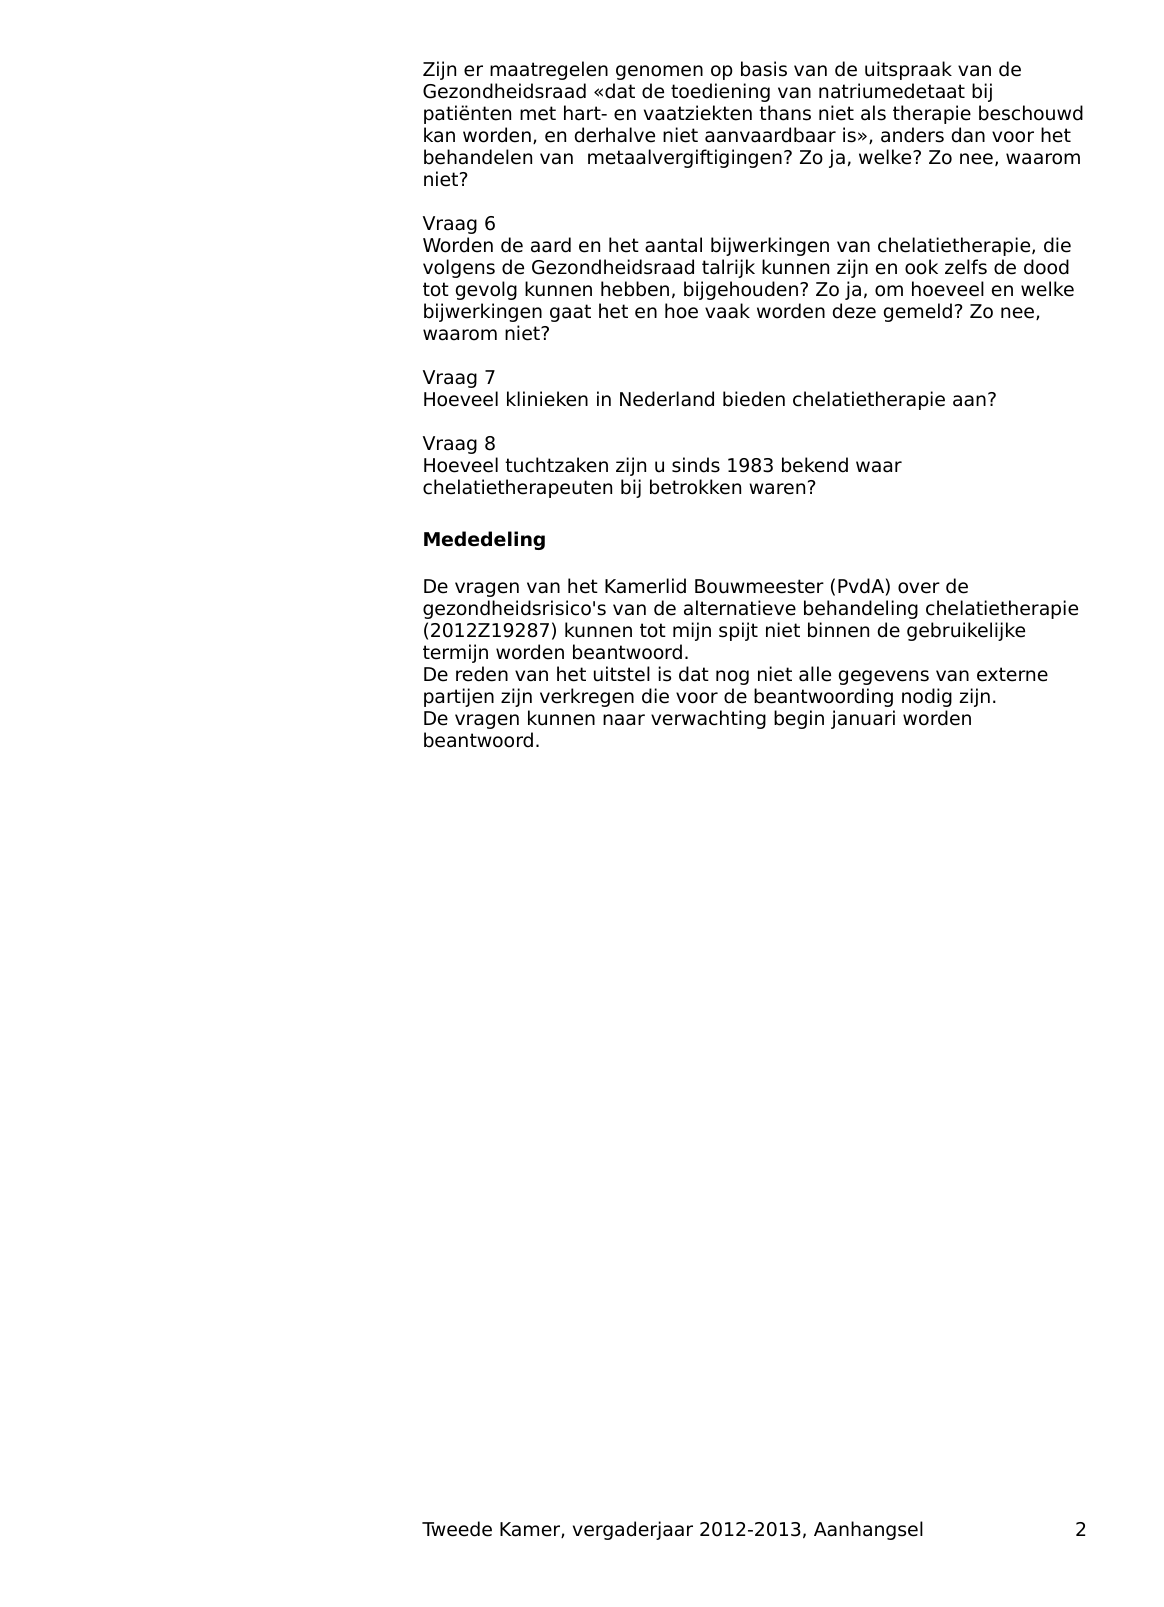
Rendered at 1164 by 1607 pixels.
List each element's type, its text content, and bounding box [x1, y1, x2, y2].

text De reden van het uitstel is dat nog niet alle gegevens van externe partijen zijn verkregen die voor de beantwoording nodig zijn. [422, 664, 1087, 708]
text Vraag 6 [422, 213, 1087, 235]
subtitle Mededeling [422, 529, 1087, 551]
text Vraag 7 [422, 367, 1087, 389]
text Hoeveel klinieken in Nederland bieden chelatietherapie aan? [422, 389, 1087, 411]
text Worden de aard en het aantal bijwerkingen van chelatietherapie, die volgens de Gezondheidsraad talrijk kunnen zijn en ook zelfs de dood tot gevolg kunnen hebben, bijgehouden? Zo ja, om hoeveel en welke bijwerkingen gaat het en hoe vaak worden deze gemeld? Zo nee, waarom niet? [422, 235, 1087, 345]
text Vraag 8 [422, 433, 1087, 455]
text De vragen kunnen naar verwachting begin januari worden beantwoord. [422, 708, 1087, 752]
text Zijn er maatregelen genomen op basis van de uitspraak van de Gezondheidsraad «dat de toediening van natriumedetaat bij patiënten met hart- en vaatziekten thans niet als therapie beschouwd kan worden, en derhalve niet aanvaardbaar is», anders dan voor het behandelen van metaalvergiftigingen? Zo ja, welke? Zo nee, waarom niet? [422, 59, 1087, 191]
text Hoeveel tuchtzaken zijn u sinds 1983 bekend waar chelatietherapeuten bij betrokken waren? [422, 455, 1087, 499]
text De vragen van het Kamerlid Bouwmeester (PvdA) over de gezondheidsrisico's van de alternatieve behandeling chelatietherapie (2012Z19287) kunnen tot mijn spijt niet binnen de gebruikelijke termijn worden beantwoord. [422, 576, 1087, 664]
